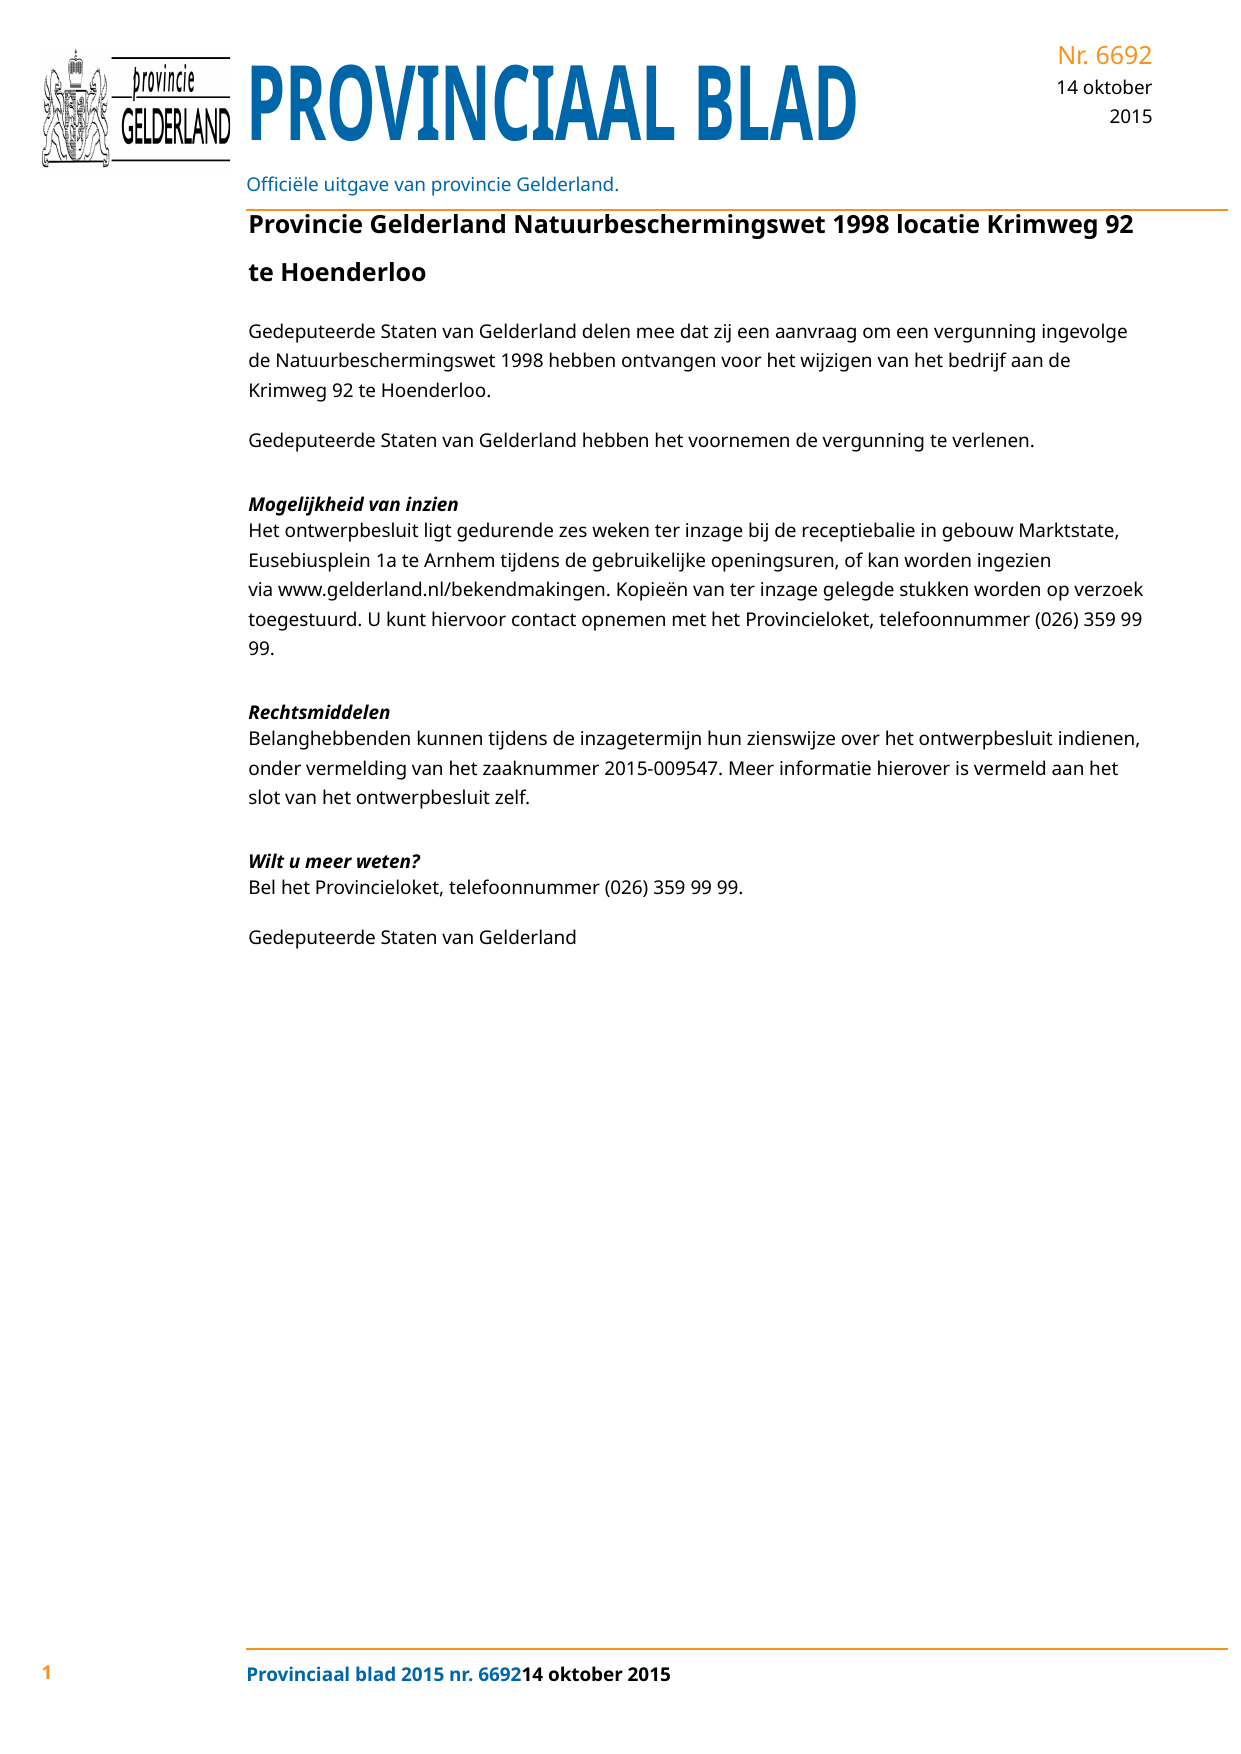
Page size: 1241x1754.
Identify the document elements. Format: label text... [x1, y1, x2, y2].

text Provincie Gelderland Natuurbeschermingswet 1998 locatie Krimweg 92 te Hoenderloo [248, 211, 1152, 288]
text Rechtsmiddelen [248, 699, 1152, 725]
text Het ontwerpbesluit ligt gedurende zes weken ter inzage bij de receptiebalie in gebouw Marktstate, Eusebiusplein 1a te Arnhem tijdens de gebruikelijke openingsuren, of kan worden ingezien via www.gelderland.nl/bekendmakingen. Kopieën van ter inzage gelegde stukken worden op verzoek toegestuurd. U kunt hiervoor contact opnemen met het Provincieloket, telefoonnummer (026) 359 99 99. [248, 517, 1152, 661]
text Gedeputeerde Staten van Gelderland [248, 924, 1152, 950]
text Gedeputeerde Staten van Gelderland delen mee dat zij een aanvraag om een vergunning ingevolge de Natuurbeschermingswet 1998 hebben ontvangen voor het wijzigen van het bedrijf aan de Krimweg 92 te Hoenderloo. [248, 318, 1152, 403]
picture [41, 47, 231, 172]
text Bel het Provincieloket, telefoonnummer (026) 359 99 99. [248, 874, 1152, 900]
text Wilt u meer weten? [248, 848, 1152, 874]
text Belanghebbenden kunnen tijdens de inzagetermijn hun zienswijze over het ontwerpbesluit indienen, onder vermelding van het zaaknummer 2015-009547. Meer informatie hierover is vermeld aan het slot van het ontwerpbesluit zelf. [248, 725, 1152, 810]
text Gedeputeerde Staten van Gelderland hebben het voornemen de vergunning te verlenen. [248, 427, 1152, 453]
text Mogelijkheid van inzien [248, 491, 1152, 517]
